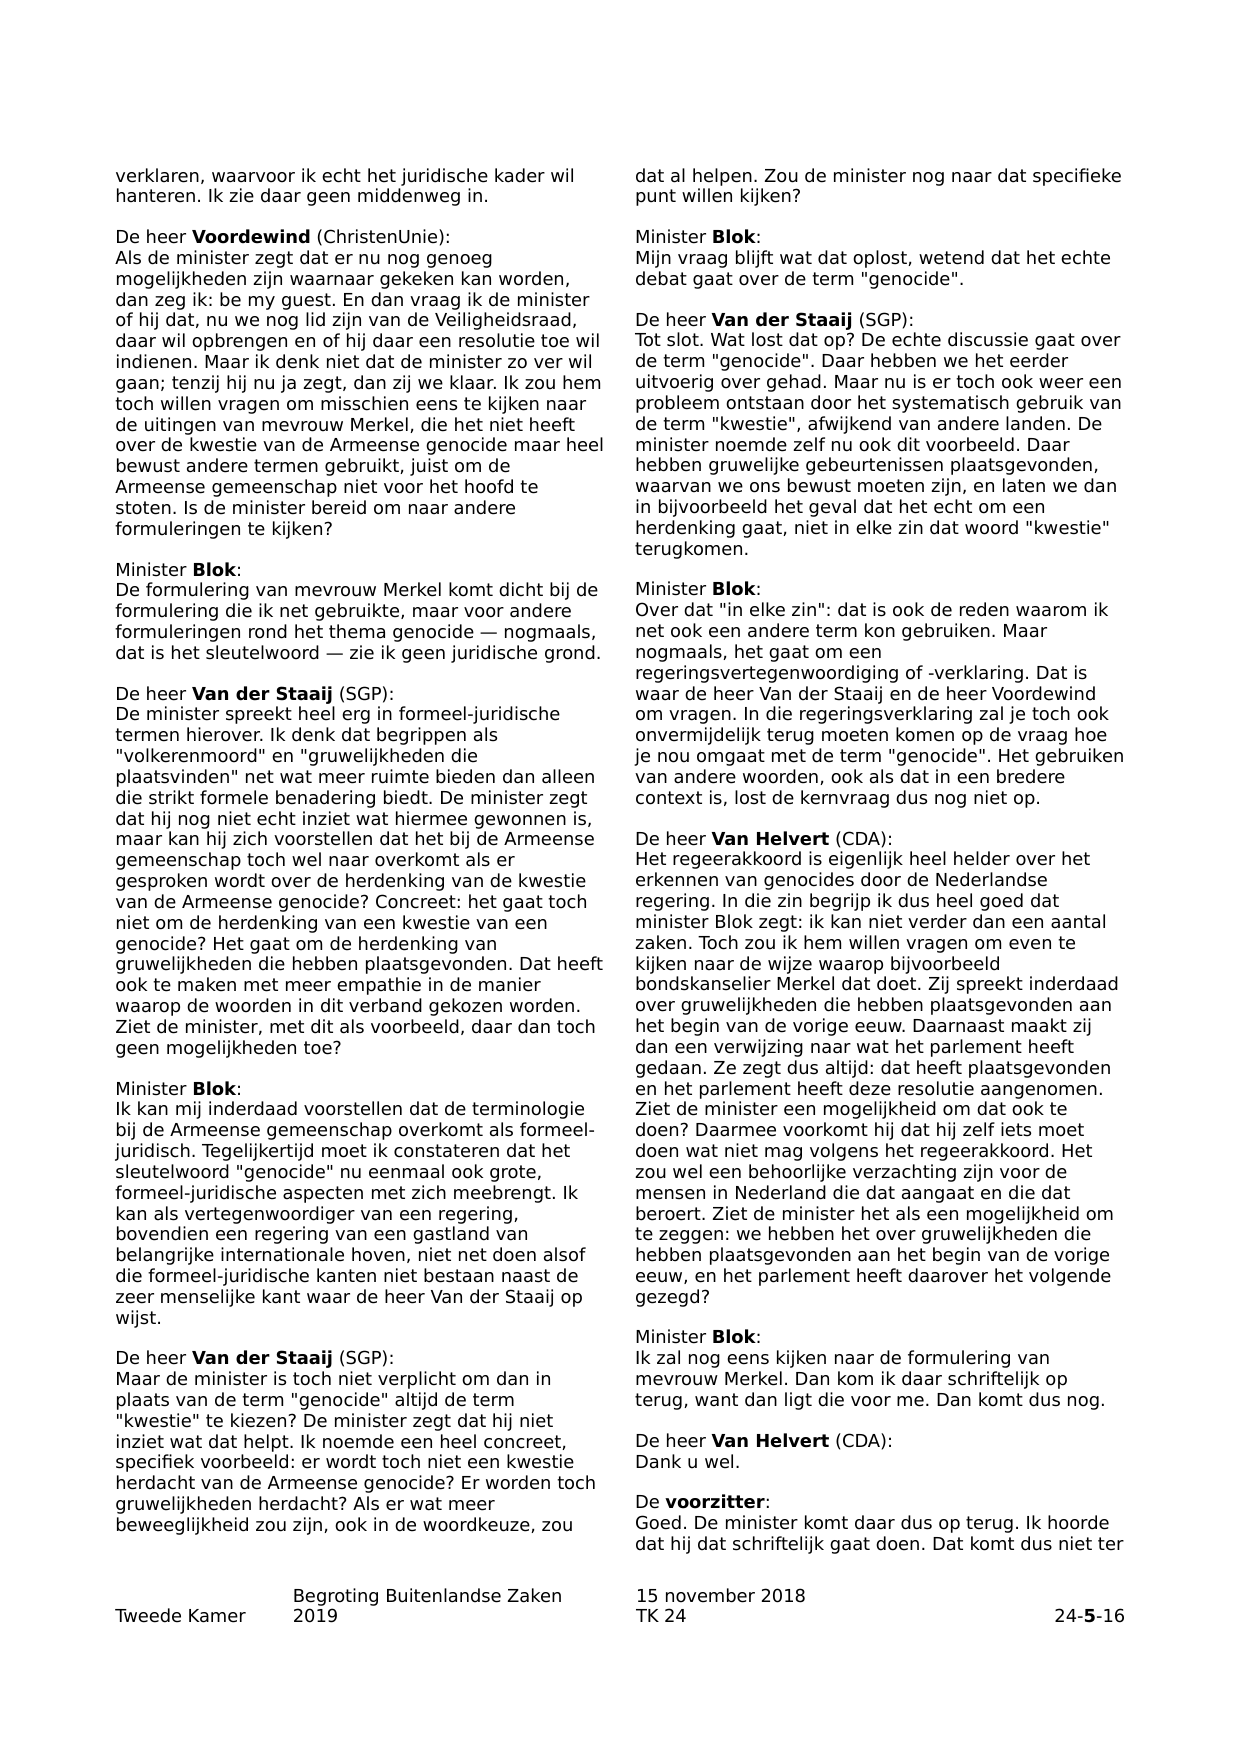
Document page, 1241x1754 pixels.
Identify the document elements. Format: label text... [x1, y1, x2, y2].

text De heer Van der Staaij (SGP): [115, 683, 605, 704]
text Het regeerakkoord is eigenlijk heel helder over het erkennen van genocides door de Nederlandse regering. In die zin begrijp ik dus heel goed dat minister Blok zegt: ik kan niet verder dan een aantal zaken. Toch zou ik hem willen vragen om even te kijken naar de wijze waarop bijvoorbeeld bondskanselier Merkel dat doet. Zij spreekt inderdaad over gruwelijkheden die hebben plaatsgevonden aan het begin van de vorige eeuw. Daarnaast maakt zij dan een verwijzing naar wat het parlement heeft gedaan. Ze zegt dus altijd: dat heeft plaatsgevonden en het parlement heeft deze resolutie aangenomen. Ziet de minister een mogelijkheid om dat ook te doen? Daarmee voorkomt hij dat hij zelf iets moet doen wat niet mag volgens het regeerakkoord. Het zou wel een behoorlijke verzachting zijn voor de mensen in Nederland die dat aangaat en die dat beroert. Ziet de minister het als een mogelijkheid om te zeggen: we hebben het over gruwelijkheden die hebben plaatsgevonden aan het begin van de vorige eeuw, en het parlement heeft daarover het volgende gezegd? [635, 849, 1125, 1307]
text Ik kan mij inderdaad voorstellen dat de terminologie bij de Armeense gemeenschap overkomt als formeel-juridisch. Tegelijkertijd moet ik constateren dat het sleutelwoord "genocide" nu eenmaal ook grote, formeel-juridische aspecten met zich meebrengt. Ik kan als vertegenwoordiger van een regering, bovendien een regering van een gastland van belangrijke internationale hoven, niet net doen alsof die formeel-juridische kanten niet bestaan naast de zeer menselijke kant waar de heer Van der Staaij op wijst. [115, 1099, 605, 1328]
text De minister spreekt heel erg in formeel-juridische termen hierover. Ik denk dat begrippen als "volkerenmoord" en "gruwelijkheden die plaatsvinden" net wat meer ruimte bieden dan alleen die strikt formele benadering biedt. De minister zegt dat hij nog niet echt inziet wat hiermee gewonnen is, maar kan hij zich voorstellen dat het bij de Armeense gemeenschap toch wel naar overkomt als er gesproken wordt over de herdenking van de kwestie van de Armeense genocide? Concreet: het gaat toch niet om de herdenking van een kwestie van een genocide? Het gaat om de herdenking van gruwelijkheden die hebben plaatsgevonden. Dat heeft ook te maken met meer empathie in de manier waarop de woorden in dit verband gekozen worden. Ziet de minister, met dit als voorbeeld, daar dan toch geen mogelijkheden toe? [115, 704, 605, 1058]
text Minister Blok: [635, 1327, 1125, 1348]
text Goed. De minister komt daar dus op terug. Ik hoorde dat hij dat schriftelijk gaat doen. Dat komt dus niet ter [635, 1513, 1125, 1554]
text dat al helpen. Zou de minister nog naar dat specifieke punt willen kijken? [635, 165, 1125, 207]
text Minister Blok: [115, 1078, 605, 1099]
text verklaren, waarvoor ik echt het juridische kader wil hanteren. Ik zie daar geen middenweg in. [115, 165, 605, 207]
text De heer Van der Staaij (SGP): [635, 309, 1125, 330]
text Tot slot. Wat lost dat op? De echte discussie gaat over de term "genocide". Daar hebben we het eerder uitvoerig over gehad. Maar nu is er toch ook weer een probleem ontstaan door het systematisch gebruik van de term "kwestie", afwijkend van andere landen. De minister noemde zelf nu ook dit voorbeeld. Daar hebben gruwelijke gebeurtenissen plaatsgevonden, waarvan we ons bewust moeten zijn, en laten we dan in bijvoorbeeld het geval dat het echt om een herdenking gaat, niet in elke zin dat woord "kwestie" terugkomen. [635, 330, 1125, 559]
text Ik zal nog eens kijken naar de formulering van mevrouw Merkel. Dan kom ik daar schriftelijk op terug, want dan ligt die voor me. Dan komt dus nog. [635, 1348, 1125, 1411]
text Maar de minister is toch niet verplicht om dan in plaats van de term "genocide" altijd de term "kwestie" te kiezen? De minister zegt dat hij niet inziet wat dat helpt. Ik noemde een heel concreet, specifiek voorbeeld: er wordt toch niet een kwestie herdacht van de Armeense genocide? Er worden toch gruwelijkheden herdacht? Als er wat meer beweeglijkheid zou zijn, ook in de woordkeuze, zou [115, 1369, 605, 1536]
text Minister Blok: [635, 227, 1125, 248]
text Minister Blok: [115, 559, 605, 580]
text Als de minister zegt dat er nu nog genoeg mogelijkheden zijn waarnaar gekeken kan worden, dan zeg ik: be my guest. En dan vraag ik de minister of hij dat, nu we nog lid zijn van de Veiligheidsraad, daar wil opbrengen en of hij daar een resolutie toe wil indienen. Maar ik denk niet dat de minister zo ver wil gaan; tenzij hij nu ja zegt, dan zij we klaar. Ik zou hem toch willen vragen om misschien eens te kijken naar de uitingen van mevrouw Merkel, die het niet heeft over de kwestie van de Armeense genocide maar heel bewust andere termen gebruikt, juist om de Armeense gemeenschap niet voor het hoofd te stoten. Is de minister bereid om naar andere formuleringen te kijken? [115, 248, 605, 539]
text Mijn vraag blijft wat dat oplost, wetend dat het echte debat gaat over de term "genocide". [635, 248, 1125, 289]
text Dank u wel. [635, 1451, 1125, 1472]
text De heer Van Helvert (CDA): [635, 828, 1125, 849]
text Over dat "in elke zin": dat is ook de reden waarom ik net ook een andere term kon gebruiken. Maar nogmaals, het gaat om een regeringsvertegenwoordiging of -verklaring. Dat is waar de heer Van der Staaij en de heer Voordewind om vragen. In die regeringsverklaring zal je toch ook onvermijdelijk terug moeten komen op de vraag hoe je nou omgaat met de term "genocide". Het gebruiken van andere woorden, ook als dat in een bredere context is, lost de kernvraag dus nog niet op. [635, 600, 1125, 808]
text De heer Van Helvert (CDA): [635, 1431, 1125, 1451]
text De heer Van der Staaij (SGP): [115, 1348, 605, 1369]
text Minister Blok: [635, 579, 1125, 600]
text De formulering van mevrouw Merkel komt dicht bij de formulering die ik net gebruikte, maar voor andere formuleringen rond het thema genocide — nogmaals, dat is het sleutelwoord — zie ik geen juridische grond. [115, 580, 605, 663]
text De voorzitter: [635, 1492, 1125, 1513]
text De heer Voordewind (ChristenUnie): [115, 227, 605, 248]
